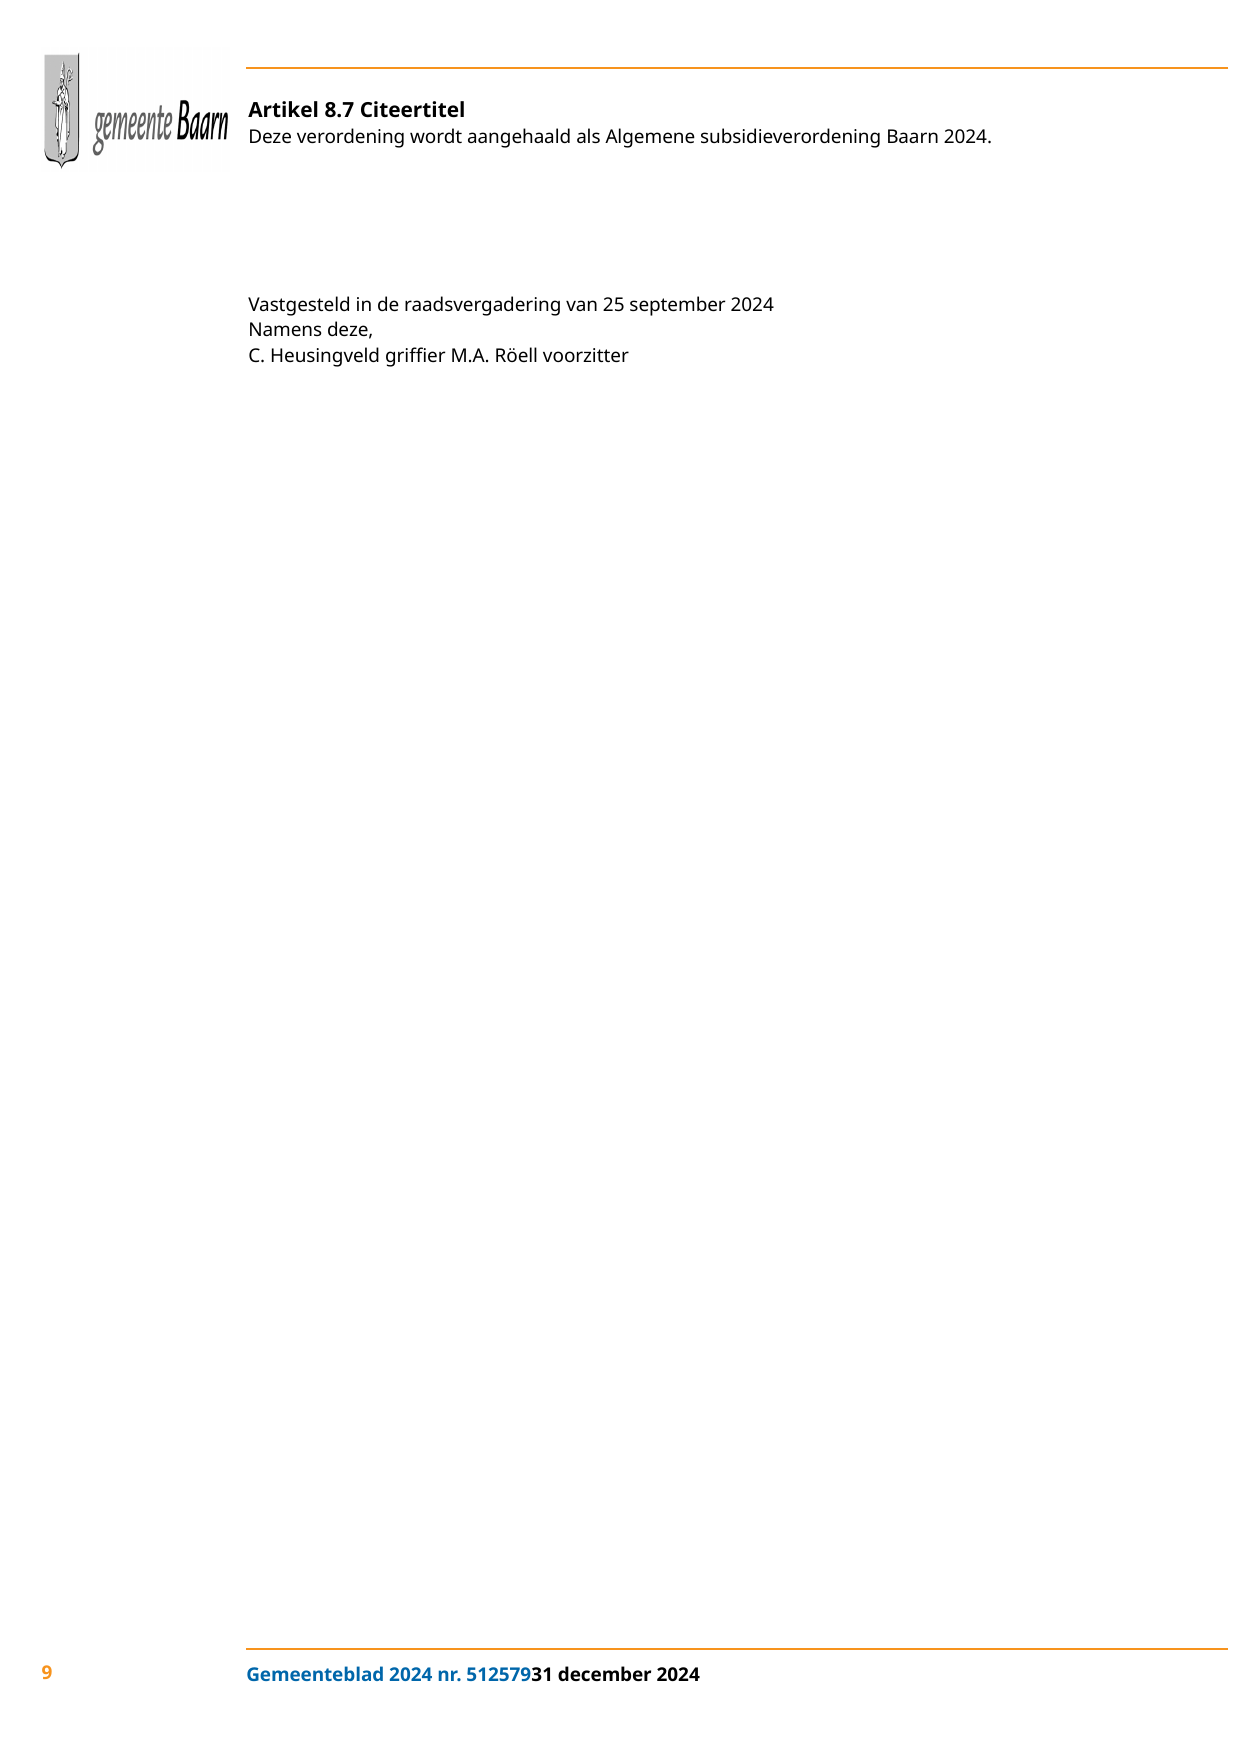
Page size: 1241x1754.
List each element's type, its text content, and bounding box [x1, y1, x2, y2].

text Vastgesteld in de raadsvergadering van 25 september 2024 [248, 291, 1152, 317]
picture [41, 47, 231, 172]
text Namens deze, [248, 317, 1152, 342]
text Deze verordening wordt aangehaald als Algemene subsidieverordening Baarn 2024. [248, 123, 1152, 149]
text C. Heusingveld griffier M.A. Röell voorzitter [248, 342, 1152, 368]
text Artikel 8.7 Citeertitel [248, 95, 1152, 123]
